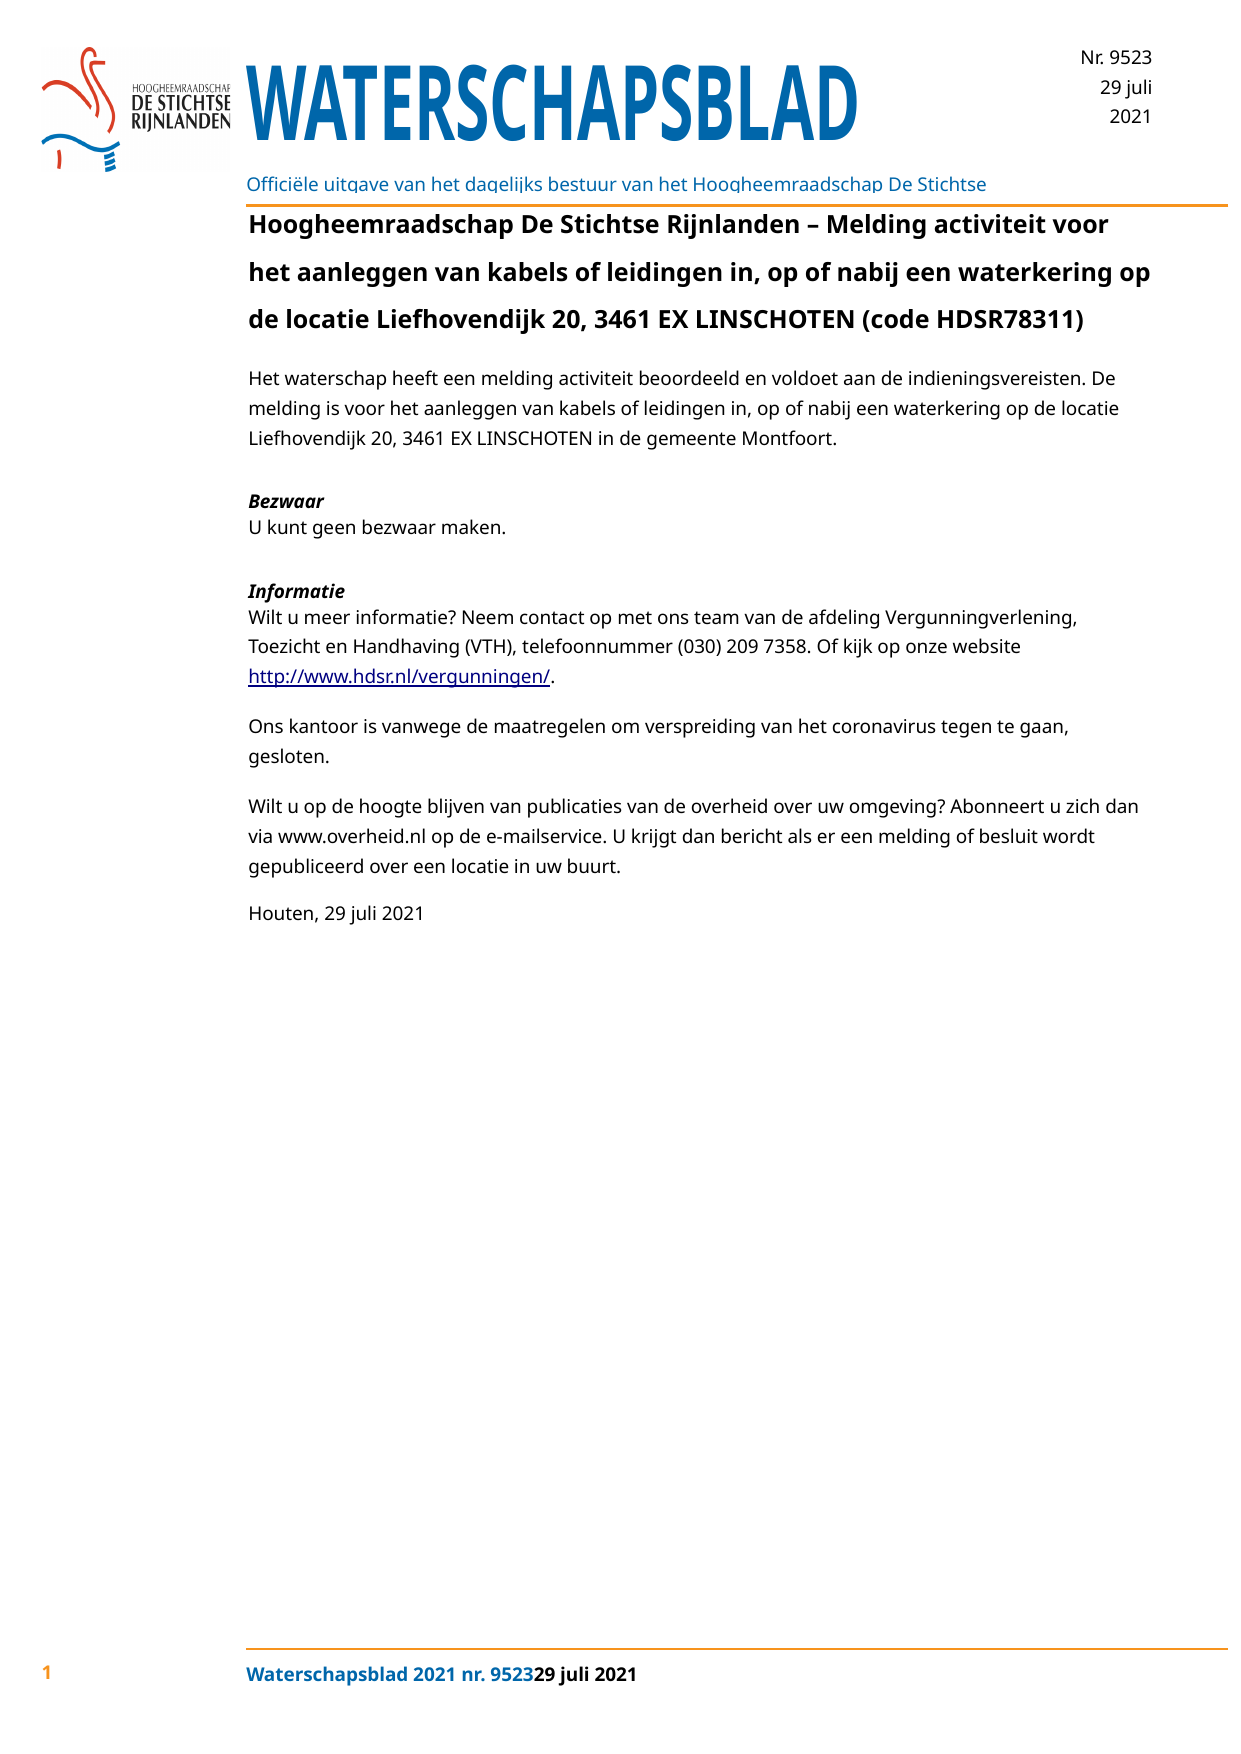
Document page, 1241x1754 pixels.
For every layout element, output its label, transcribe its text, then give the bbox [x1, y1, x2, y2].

text Wilt u op de hoogte blijven van publicaties van de overheid over uw omgeving? Abonneert u zich dan via www.overheid.nl op de e-mailservice. U krijgt dan bericht als er een melding of besluit wordt gepubliceerd over een locatie in uw buurt. [248, 794, 1152, 878]
text Houten, 29 juli 2021 [248, 901, 1152, 926]
text Het waterschap heeft een melding activiteit beoordeeld en voldoet aan de indieningsvereisten. De melding is voor het aanleggen van kabels of leidingen in, op of nabij een waterkering op de locatie Liefhovendijk 20, 3461 EX LINSCHOTEN in de gemeente Montfoort. [248, 366, 1152, 450]
text U kunt geen bezwaar maken. [248, 514, 1152, 540]
text Hoogheemraadschap De Stichtse Rijnlanden – Melding activiteit voor het aanleggen van kabels of leidingen in, op of nabij een waterkering op de locatie Liefhovendijk 20, 3461 EX LINSCHOTEN (code HDSR78311) [248, 207, 1152, 336]
text Bezwaar [248, 489, 1152, 514]
text Ons kantoor is vanwege de maatregelen om verspreiding van het coronavirus tegen te gaan, gesloten. [248, 714, 1152, 769]
picture [41, 47, 231, 172]
text Informatie [248, 578, 1152, 604]
text Wilt u meer informatie? Neem contact op met ons team van de afdeling Vergunningverlening, Toezicht en Handhaving (VTH), telefoonnummer (030) 209 7358. Of kijk op onze website http://www.hdsr.nl/vergunningen/. [248, 604, 1152, 689]
